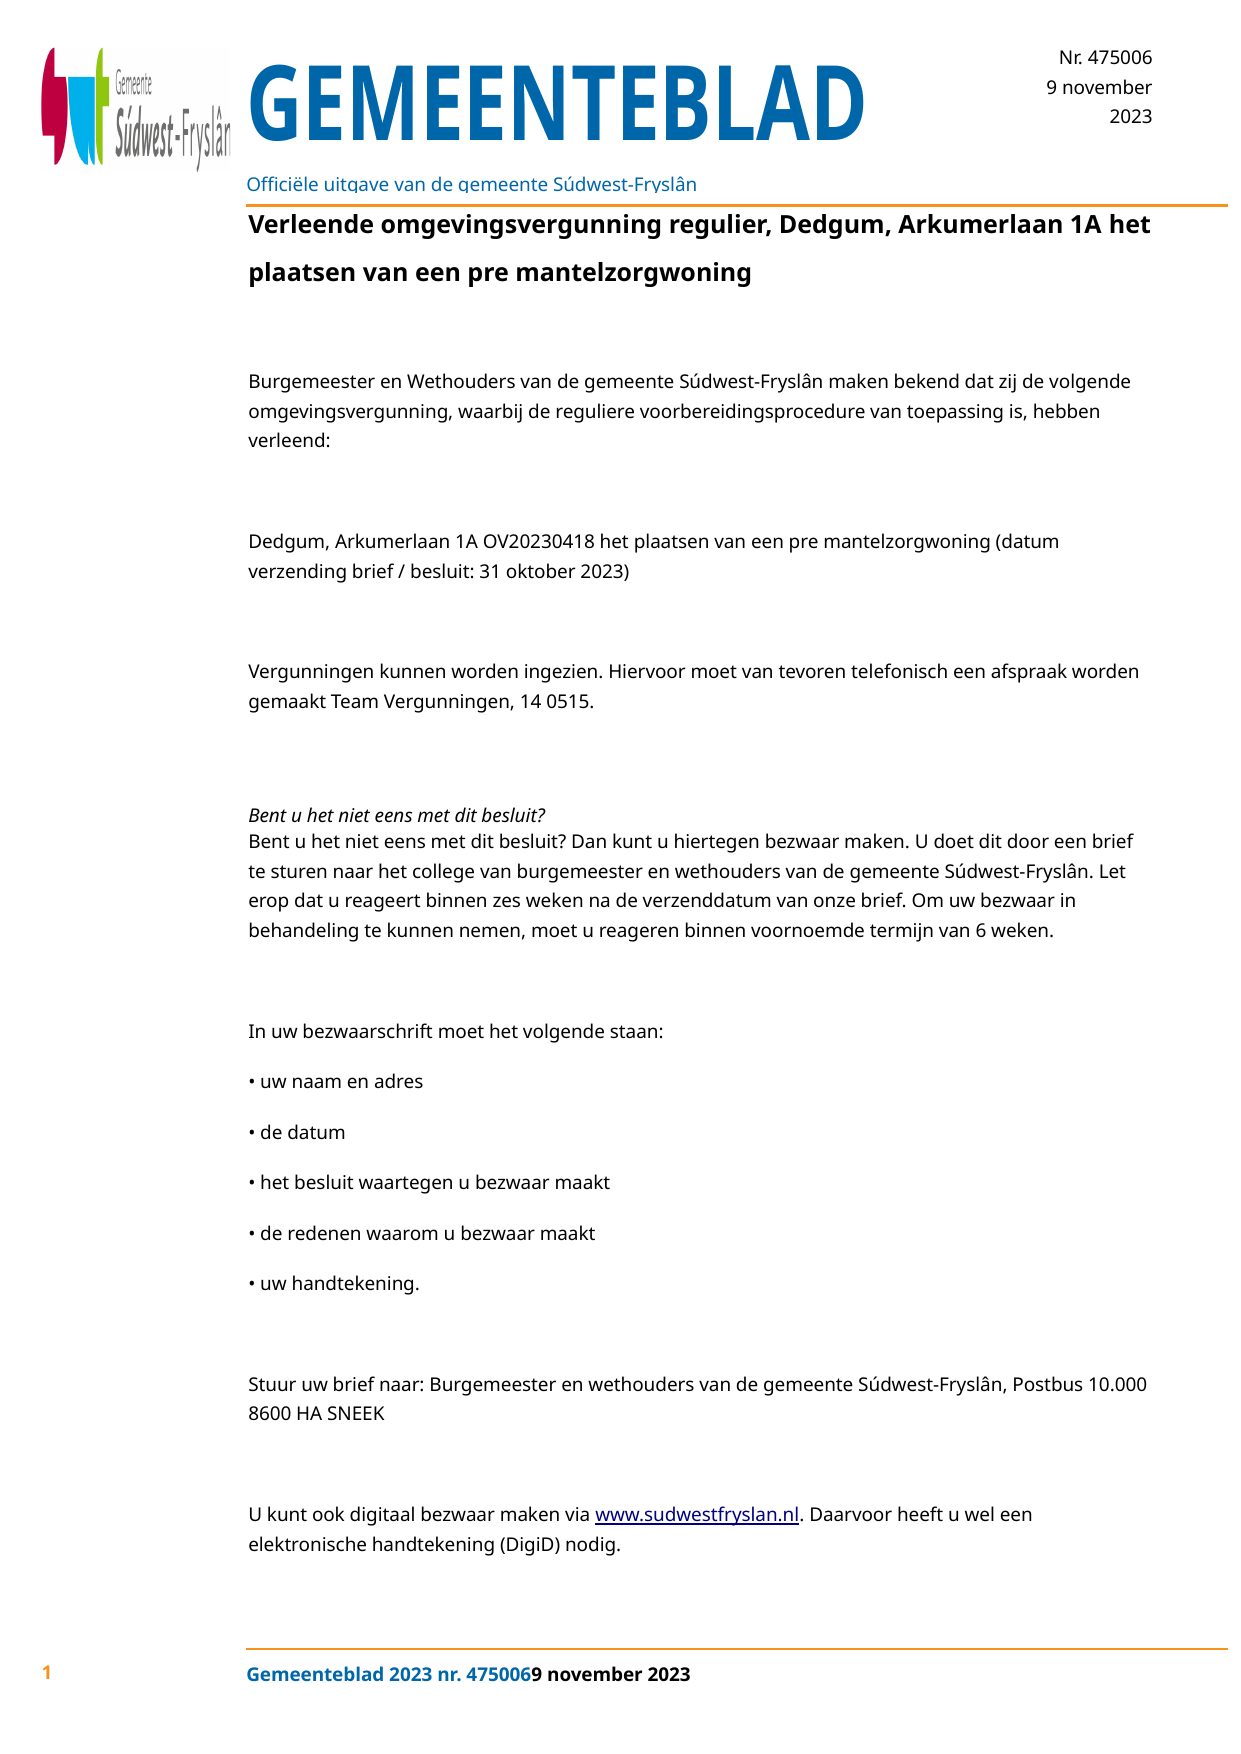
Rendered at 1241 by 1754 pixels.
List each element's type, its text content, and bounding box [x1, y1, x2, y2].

text • de datum [248, 1119, 1152, 1144]
text • uw naam en adres [248, 1068, 1152, 1094]
text Stuur uw brief naar: Burgemeester en wethouders van de gemeente Súdwest-Fryslân, Postbus 10.000 8600 HA SNEEK [248, 1371, 1152, 1426]
picture [41, 47, 231, 172]
text Dedgum, Arkumerlaan 1A OV20230418 het plaatsen van een pre mantelzorgwoning (datum verzending brief / besluit: 31 oktober 2023) [248, 528, 1152, 584]
text Vergunningen kunnen worden ingezien. Hiervoor moet van tevoren telefonisch een afspraak worden gemaakt Team Vergunningen, 14 0515. [248, 659, 1152, 714]
text • de redenen waarom u bezwaar maakt [248, 1220, 1152, 1245]
text Burgemeester en Wethouders van de gemeente Súdwest-Fryslân maken bekend dat zij de volgende omgevingsvergunning, waarbij de reguliere voorbereidingsprocedure van toepassing is, hebben verleend: [248, 368, 1152, 453]
text Bent u het niet eens met dit besluit? Dan kunt u hiertegen bezwaar maken. U doet dit door een brief te sturen naar het college van burgemeester en wethouders van de gemeente Súdwest-Fryslân. Let erop dat u reageert binnen zes weken na de verzenddatum van onze brief. Om uw bezwaar in behandeling te kunnen nemen, moet u reageren binnen voornoemde termijn van 6 weken. [248, 828, 1152, 943]
text U kunt ook digitaal bezwaar maken via www.sudwestfryslan.nl. Daarvoor heeft u wel een elektronische handtekening (DigiD) nodig. [248, 1501, 1152, 1557]
text • het besluit waartegen u bezwaar maakt [248, 1169, 1152, 1195]
text Bent u het niet eens met dit besluit? [248, 803, 1152, 828]
text Verleende omgevingsvergunning regulier, Dedgum, Arkumerlaan 1A het plaatsen van een pre mantelzorgwoning [248, 207, 1152, 288]
text In uw bezwaarschrift moet het volgende staan: [248, 1018, 1152, 1044]
text • uw handtekening. [248, 1270, 1152, 1296]
